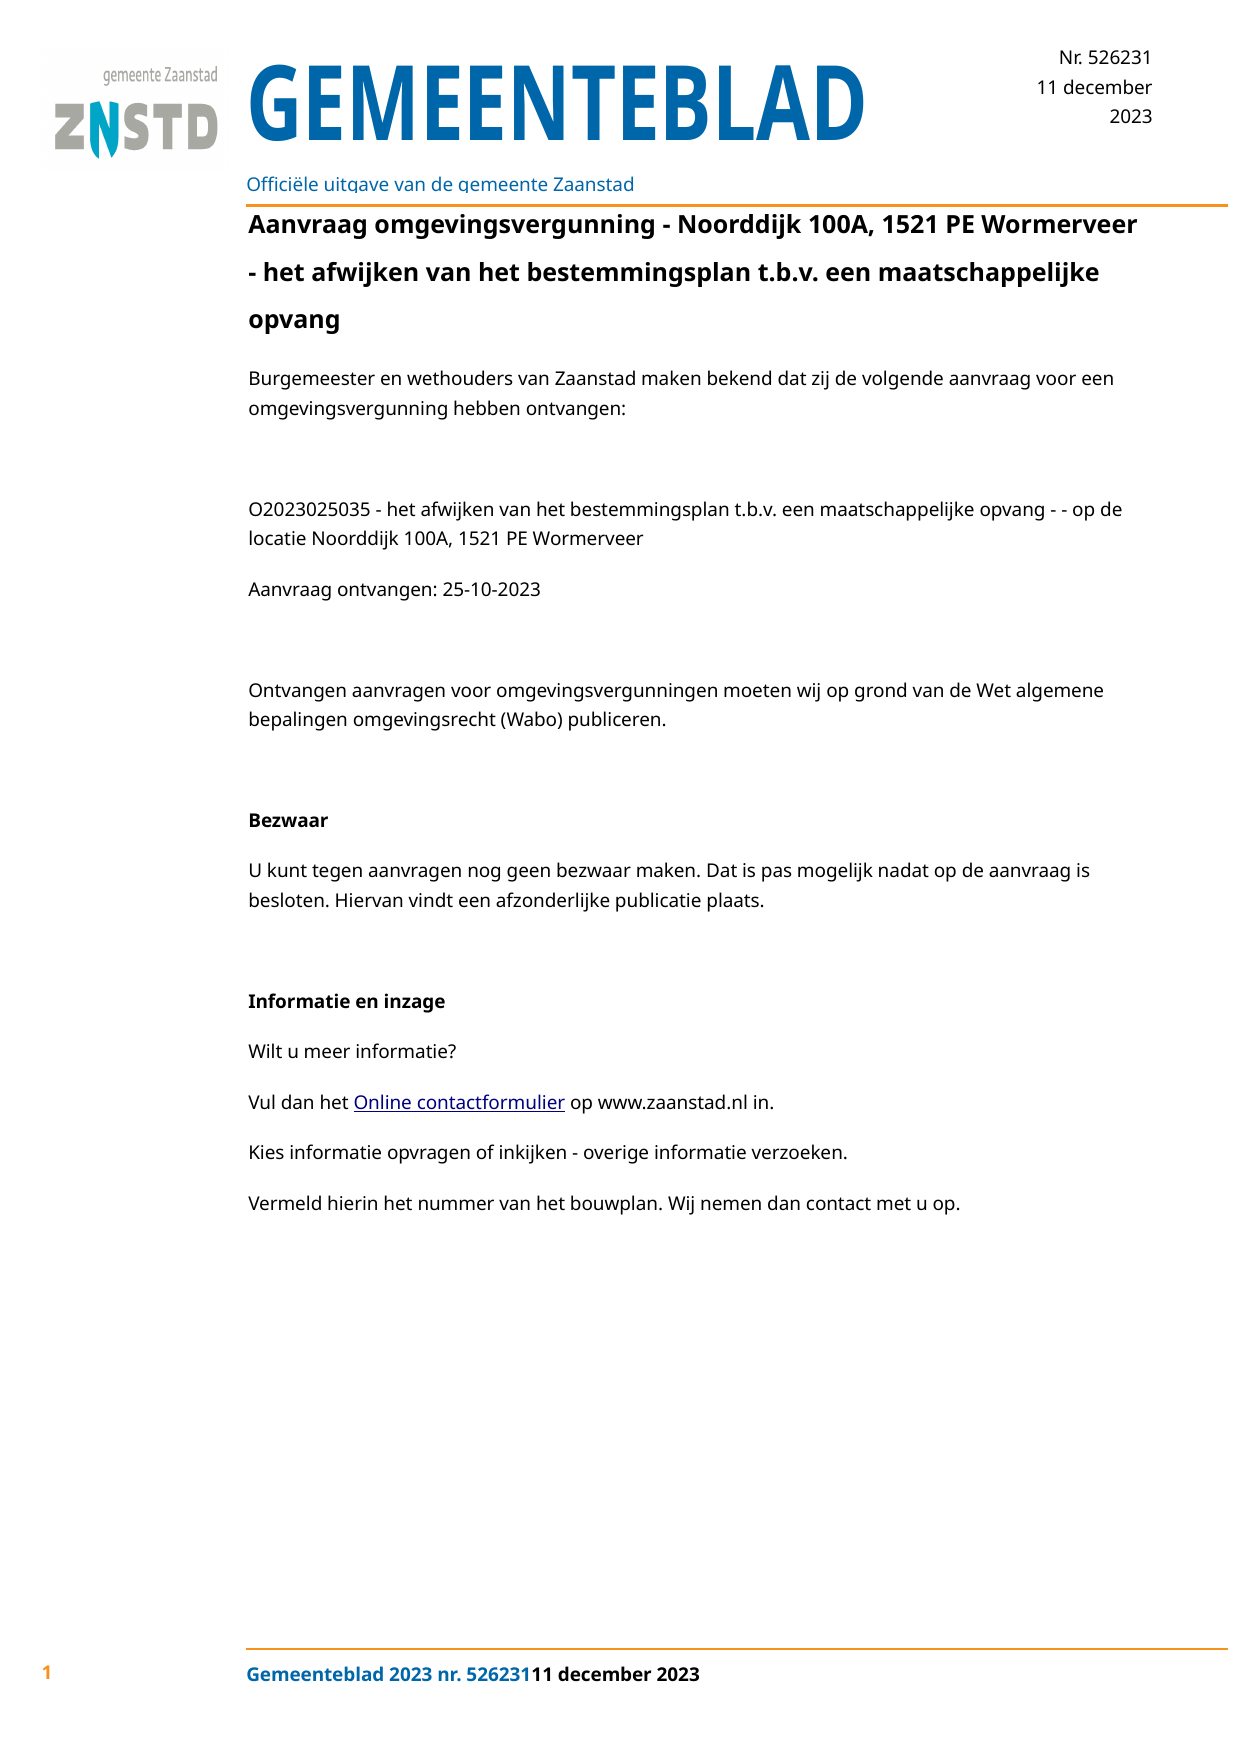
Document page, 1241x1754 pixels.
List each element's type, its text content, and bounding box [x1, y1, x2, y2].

text Ontvangen aanvragen voor omgevingsvergunningen moeten wij op grond van de Wet algemene bepalingen omgevingsrecht (Wabo) publiceren. [248, 677, 1152, 732]
text Kies informatie opvragen of inkijken - overige informatie verzoeken. [248, 1139, 1152, 1165]
text Aanvraag ontvangen: 25-10-2023 [248, 576, 1152, 602]
text Aanvraag omgevingsvergunning - Noorddijk 100A, 1521 PE Wormerveer - het afwijken van het bestemmingsplan t.b.v. een maatschappelijke opvang [248, 207, 1152, 336]
text U kunt tegen aanvragen nog geen bezwaar maken. Dat is pas mogelijk nadat op de aanvraag is besloten. Hiervan vindt een afzonderlijke publicatie plaats. [248, 858, 1152, 913]
text O2023025035 - het afwijken van het bestemmingsplan t.b.v. een maatschappelijke opvang - - op de locatie Noorddijk 100A, 1521 PE Wormerveer [248, 496, 1152, 551]
text Wilt u meer informatie? [248, 1038, 1152, 1064]
text Vermeld hierin het nummer van het bouwplan. Wij nemen dan contact met u op. [248, 1190, 1152, 1215]
text Informatie en inzage [248, 988, 1152, 1014]
picture [41, 47, 231, 172]
text Burgemeester en wethouders van Zaanstad maken bekend dat zij de volgende aanvraag voor een omgevingsvergunning hebben ontvangen: [248, 366, 1152, 421]
text Vul dan het Online contactformulier op www.zaanstad.nl in. [248, 1089, 1152, 1114]
text Bezwaar [248, 807, 1152, 833]
